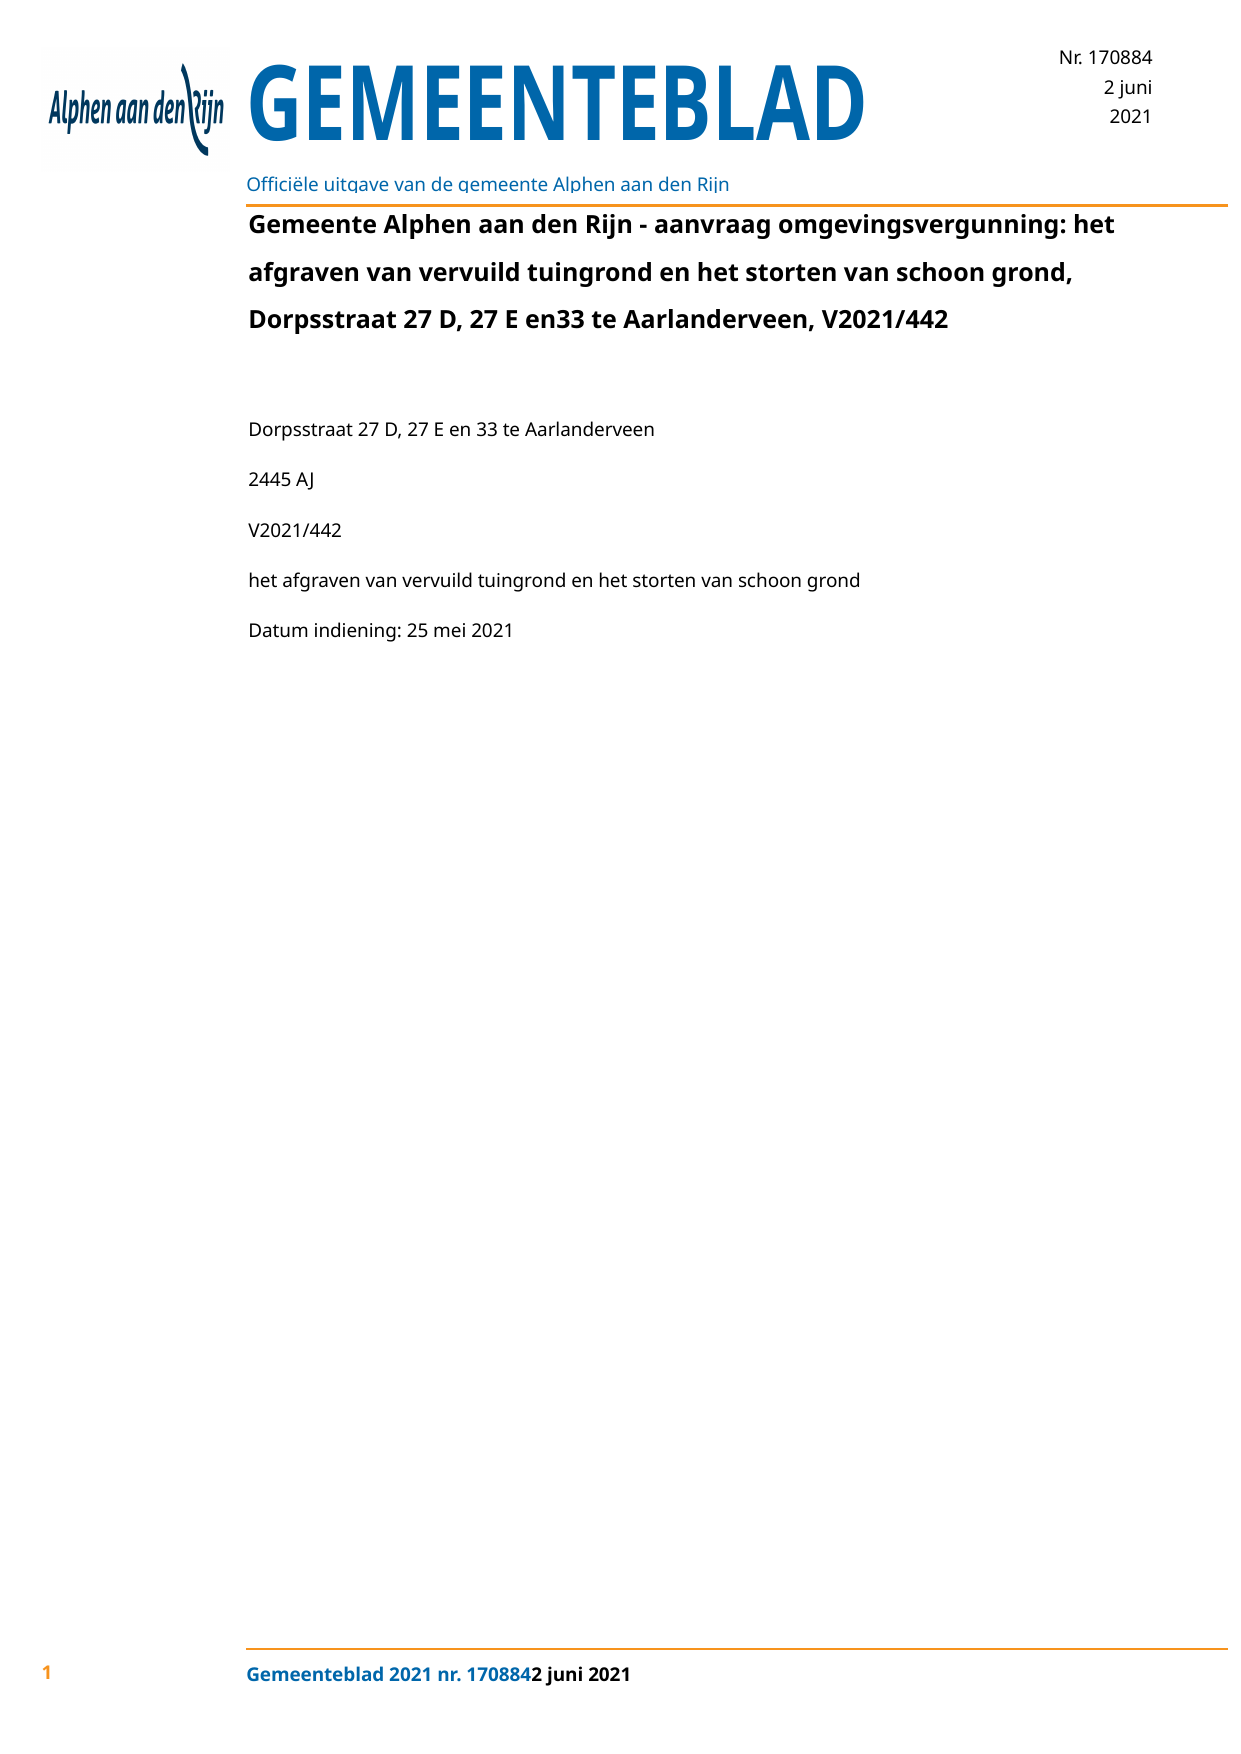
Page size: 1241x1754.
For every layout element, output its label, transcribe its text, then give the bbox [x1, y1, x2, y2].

text Gemeente Alphen aan den Rijn - aanvraag omgevingsvergunning: het afgraven van vervuild tuingrond en het storten van schoon grond, Dorpsstraat 27 D, 27 E en33 te Aarlanderveen, V2021/442 [248, 207, 1152, 336]
picture [41, 47, 231, 172]
text 2445 AJ [248, 466, 1152, 492]
text het afgraven van vervuild tuingrond en het storten van schoon grond [248, 567, 1152, 593]
text V2021/442 [248, 517, 1152, 542]
text Datum indiening: 25 mei 2021 [248, 618, 1152, 643]
text Dorpsstraat 27 D, 27 E en 33 te Aarlanderveen [248, 416, 1152, 442]
